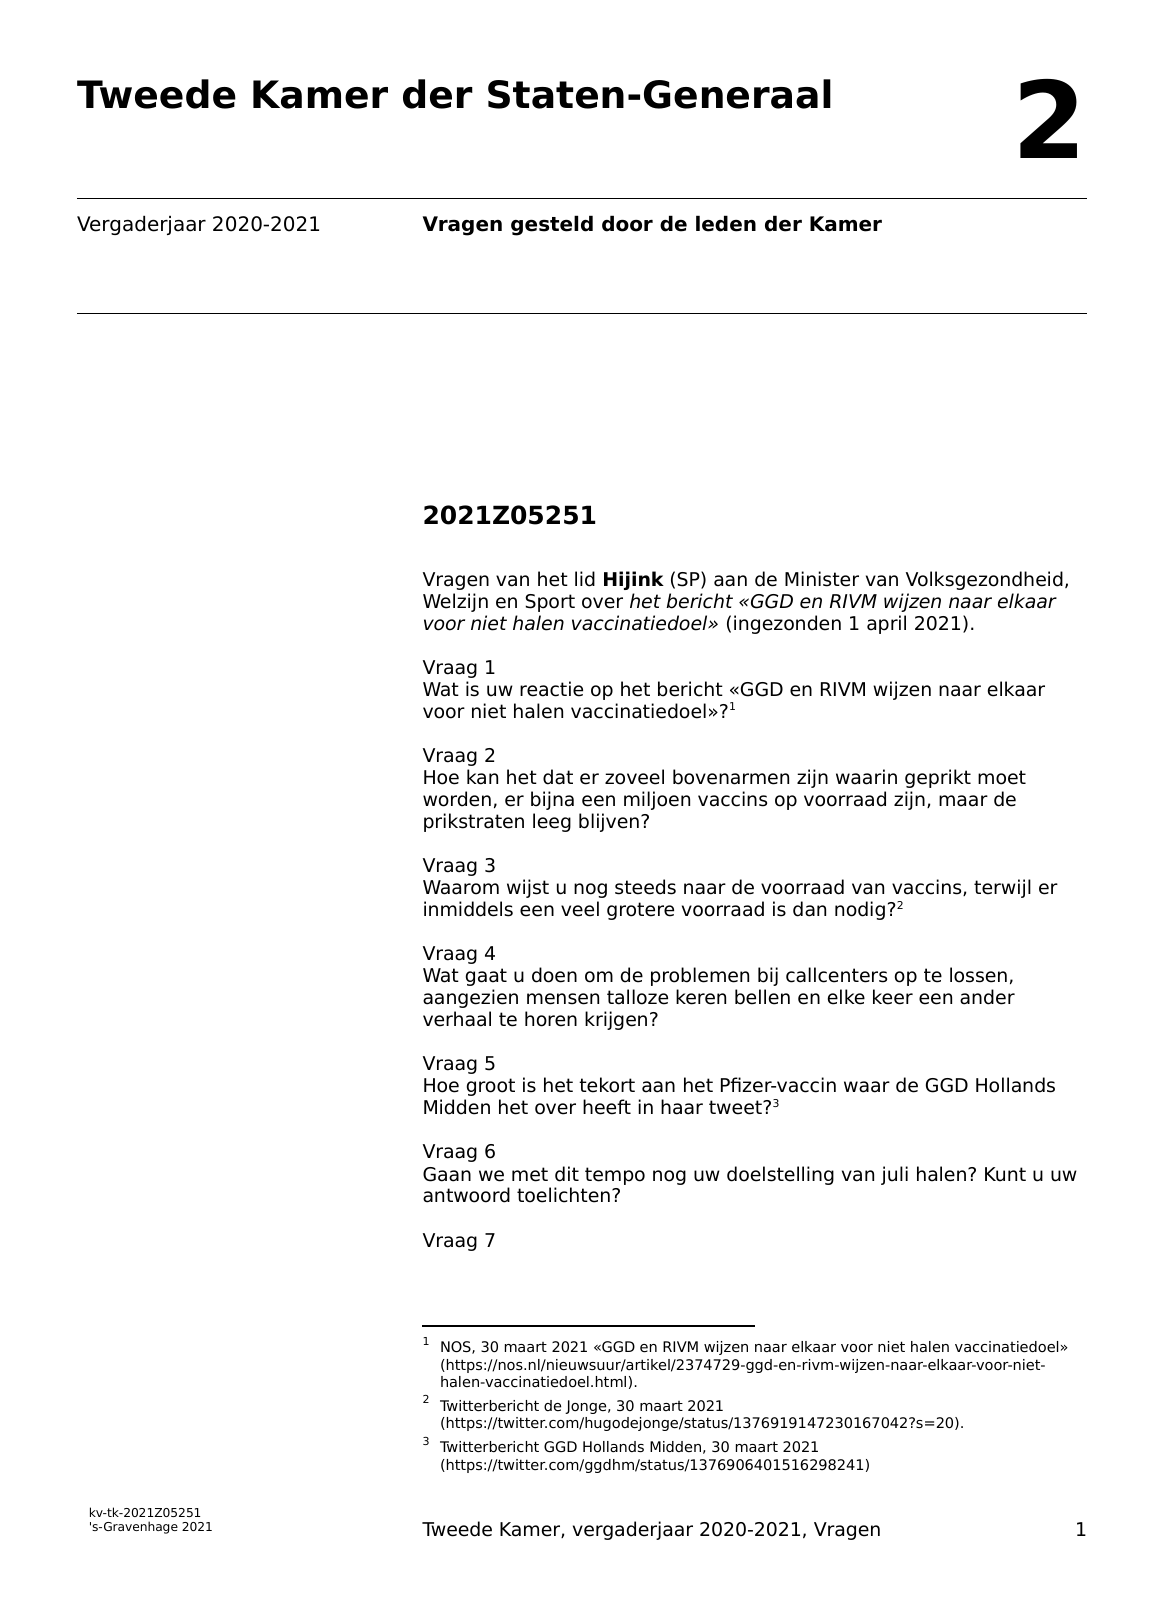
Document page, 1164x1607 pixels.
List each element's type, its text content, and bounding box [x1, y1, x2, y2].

text Twitterbericht de Jonge, 30 maart 2021 (https://twitter.com/hugodejonge/status/1376919147230167042?s=20). [422, 1393, 1087, 1432]
text 's-Gravenhage 2021 [88, 1520, 323, 1534]
text Gaan we met dit tempo nog uw doelstelling van juli halen? Kunt u uw antwoord toelichten? [422, 1163, 1087, 1207]
text Vraag 6 [422, 1141, 1087, 1163]
text Vraag 4 [422, 943, 1087, 965]
text Hoe groot is het tekort aan het Pfizer-vaccin waar de GGD Hollands Midden het over heeft in haar tweet? [422, 1075, 1087, 1119]
text Vraag 5 [422, 1053, 1087, 1075]
text Vraag 3 [422, 855, 1087, 877]
table_header 2 [886, 59, 1087, 198]
table_header Tweede Kamer der Staten-Generaal [77, 59, 886, 198]
text Wat gaat u doen om de problemen bij callcenters op te lossen, aangezien mensen talloze keren bellen en elke keer een ander verhaal te horen krijgen? [422, 965, 1087, 1031]
text Vraag 1 [422, 657, 1087, 679]
text 2021Z05251 [422, 501, 1087, 531]
text Hoe kan het dat er zoveel bovenarmen zijn waarin geprikt moet worden, er bijna een miljoen vaccins op voorraad zijn, maar de prikstraten leeg blijven? [422, 767, 1087, 833]
table_cell Vergaderjaar 2020-2021 [77, 199, 422, 313]
text Vraag 2 [422, 745, 1087, 767]
text Vraag 7 [422, 1229, 1087, 1252]
text Waarom wijst u nog steeds naar de voorraad van vaccins, terwijl er inmiddels een veel grotere voorraad is dan nodig? [422, 877, 1087, 921]
text Vragen van het lid Hijink (SP) aan de Minister van Volksgezondheid, Welzijn en Sport over het bericht «GGD en RIVM wijzen naar elkaar voor niet halen vaccinatiedoel» (ingezonden 1 april 2021). [422, 569, 1087, 635]
text kv-tk-2021Z05251 [88, 1506, 323, 1520]
text Twitterbericht GGD Hollands Midden, 30 maart 2021 (https://twitter.com/ggdhm/status/1376906401516298241) [422, 1435, 1087, 1474]
text Wat is uw reactie op het bericht «GGD en RIVM wijzen naar elkaar voor niet halen vaccinatiedoel»? [422, 679, 1087, 723]
text NOS, 30 maart 2021 «GGD en RIVM wijzen naar elkaar voor niet halen vaccinatiedoel» (https://nos.nl/nieuwsuur/artikel/2374729-ggd-en-rivm-wijzen-naar-elkaar-voor-niet-halen-vaccinatiedoel.html). [422, 1335, 1087, 1391]
table_cell Vragen gesteld door de leden der Kamer [422, 199, 1087, 313]
